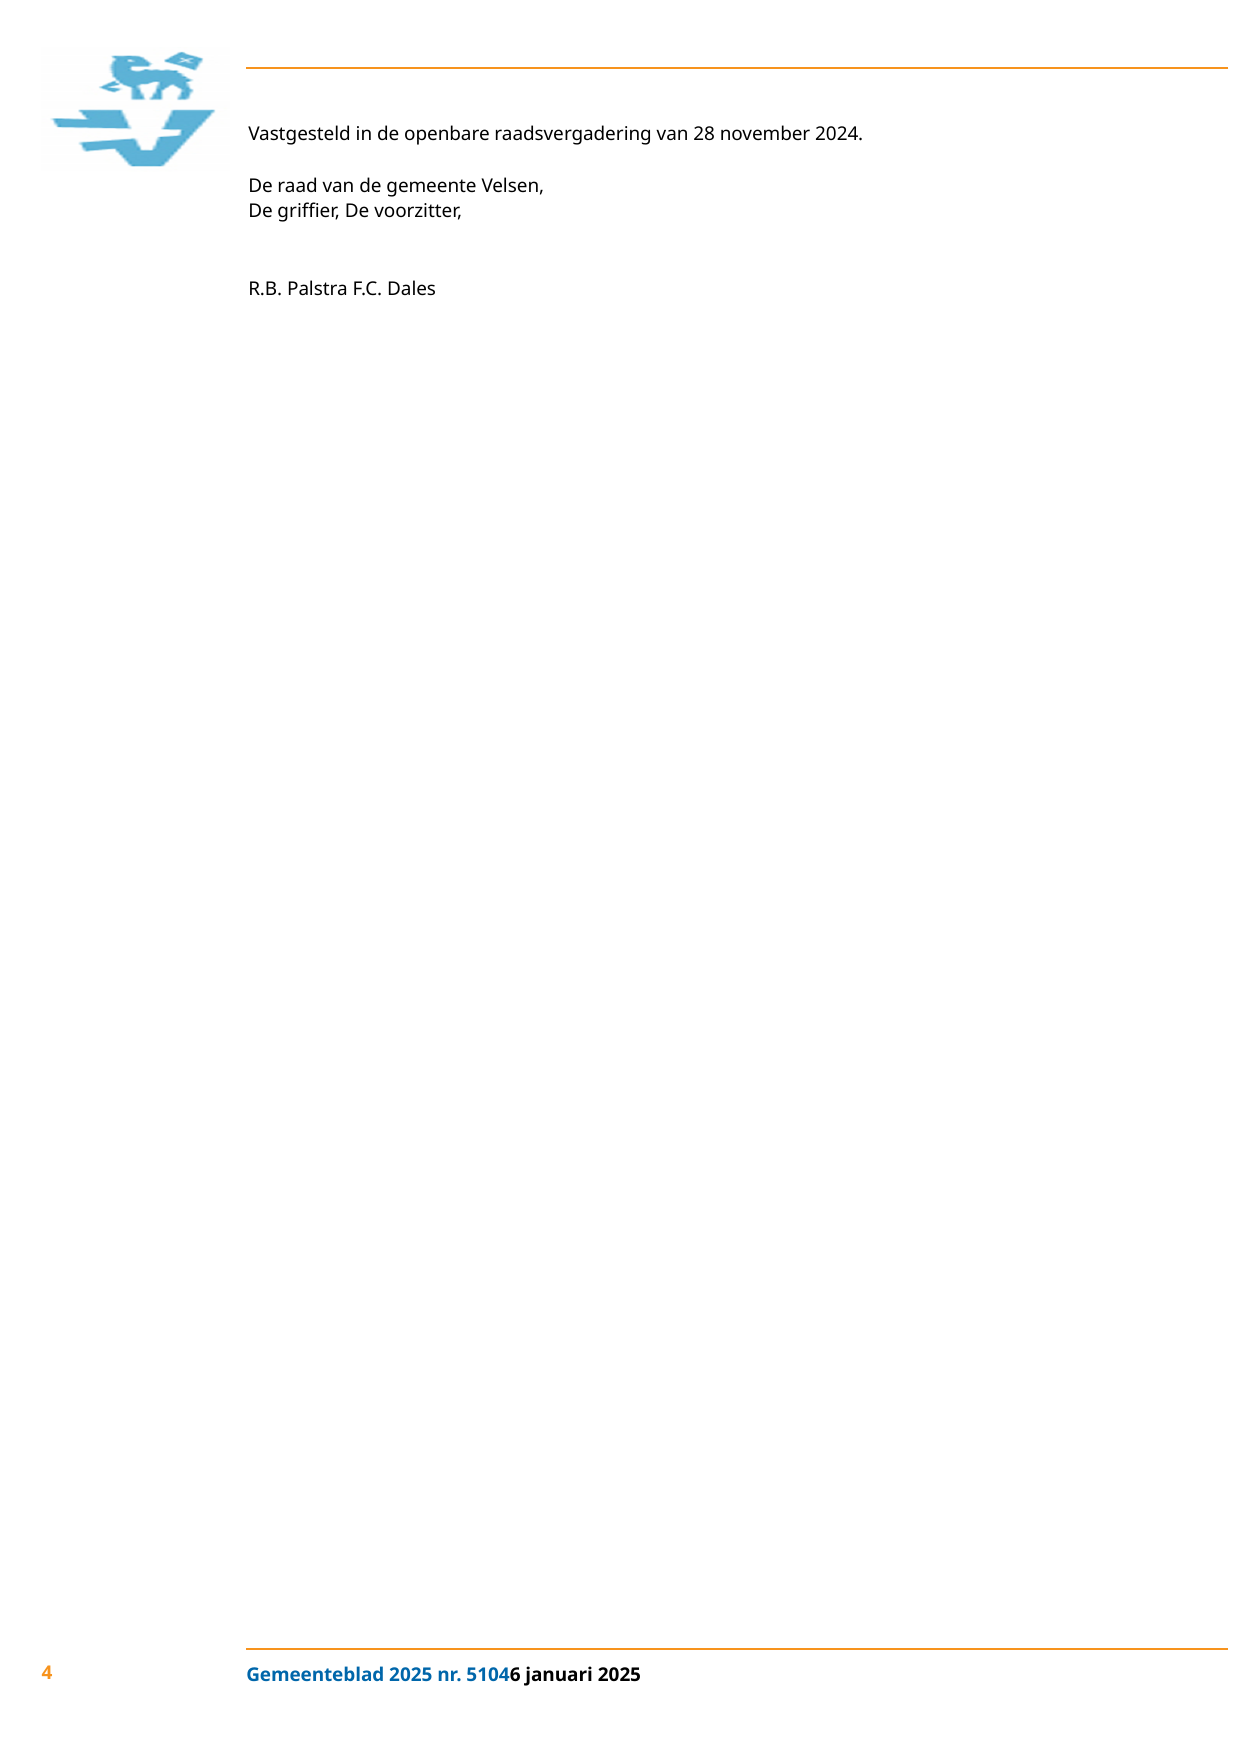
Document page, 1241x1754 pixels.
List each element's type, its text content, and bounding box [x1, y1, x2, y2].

text De griffier, De voorzitter, [248, 198, 1152, 223]
text R.B. Palstra F.C. Dales [248, 275, 1152, 301]
picture [41, 47, 231, 172]
text Vastgesteld in de openbare raadsvergadering van 28 november 2024. [248, 121, 1152, 146]
text De raad van de gemeente Velsen, [248, 172, 1152, 198]
